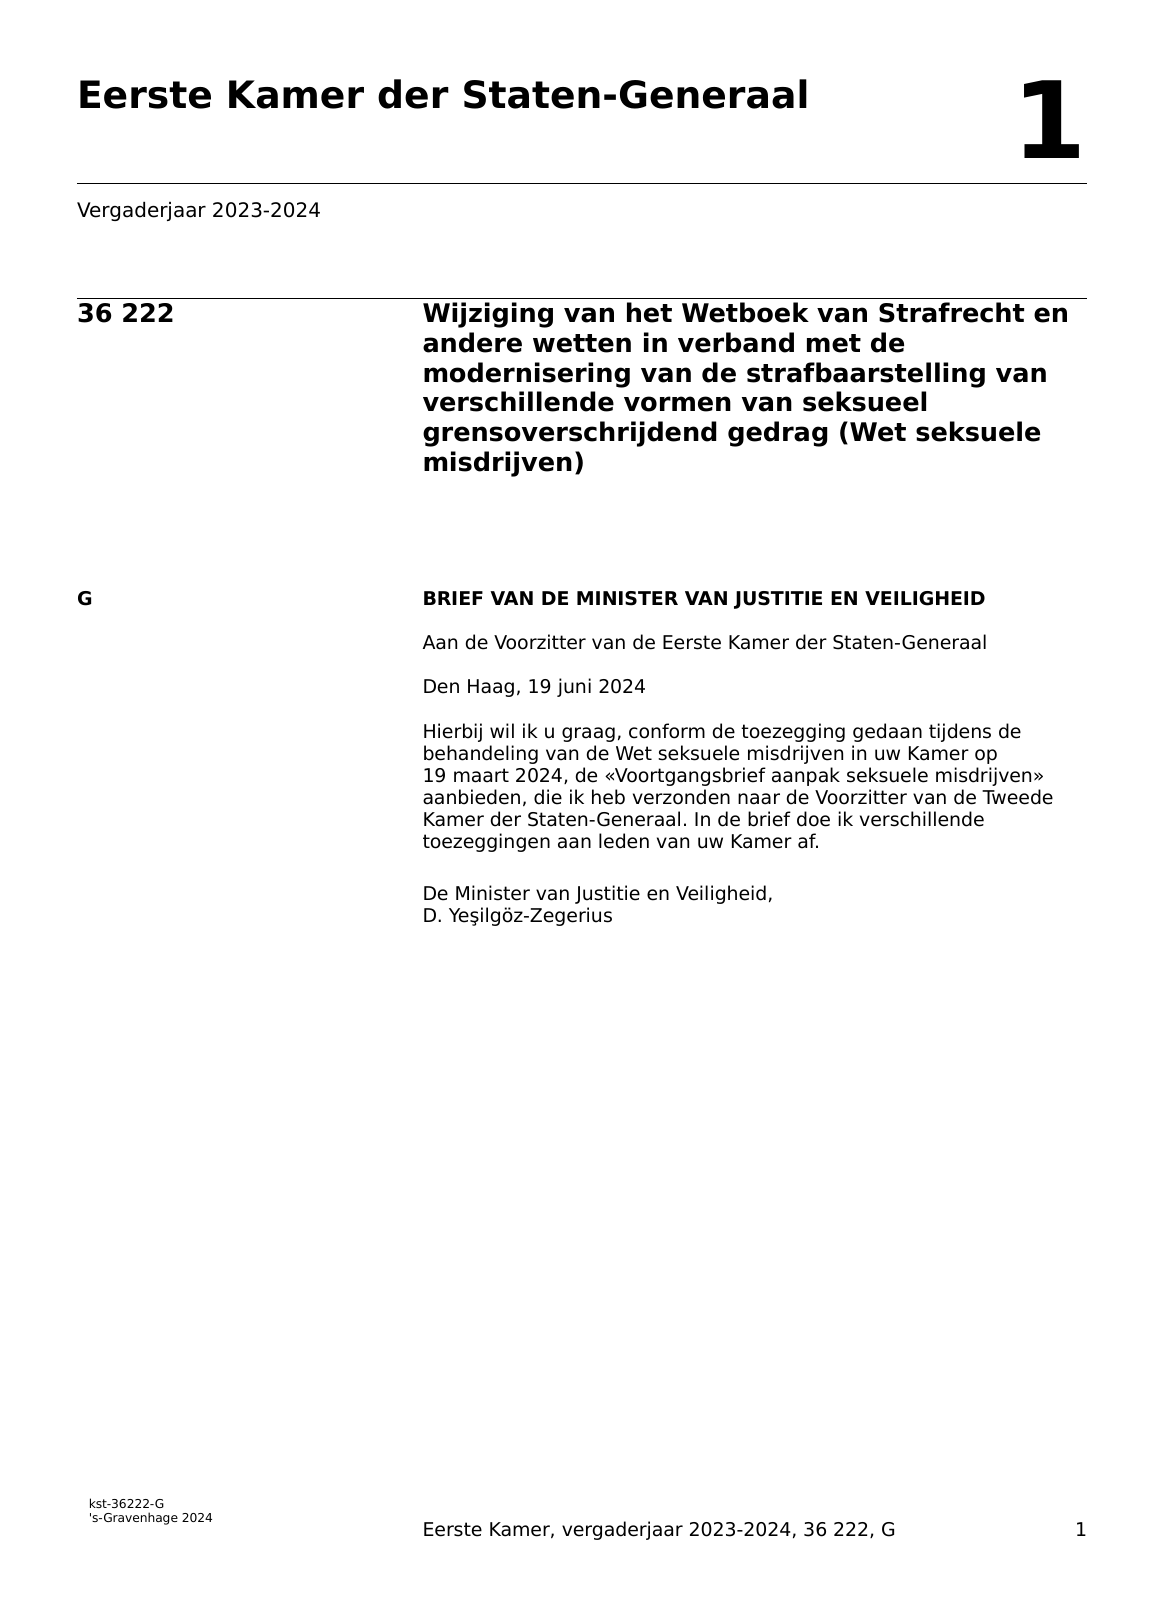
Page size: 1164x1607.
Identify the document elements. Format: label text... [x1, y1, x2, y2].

subtitle 36 222 Wijziging van het Wetboek van Strafrecht en andere wetten in verband met de modernisering van de strafbaarstelling van verschillende vormen van seksueel grensoverschrijdend gedrag (Wet seksuele misdrijven) [77, 299, 1087, 477]
text Hierbij wil ik u graag, conform de toezegging gedaan tijdens de behandeling van de Wet seksuele misdrijven in uw Kamer op 19 maart 2024, de «Voortgangsbrief aanpak seksuele misdrijven» aanbieden, die ik heb verzonden naar de Voorzitter van de Tweede Kamer der Staten-Generaal. In de brief doe ik verschillende toezeggingen aan leden van uw Kamer af. [422, 721, 1087, 852]
subtitle G BRIEF VAN DE MINISTER VAN JUSTITIE EN VEILIGHEID [77, 588, 1087, 610]
table_header Eerste Kamer der Staten-Generaal [77, 59, 886, 183]
text Aan de Voorzitter van de Eerste Kamer der Staten-Generaal [422, 632, 1087, 654]
table_cell Vergaderjaar 2023-2024 [77, 184, 1087, 298]
text De Minister van Justitie en Veiligheid, D. Yeşilgöz-Zegerius [422, 882, 1087, 926]
text kst-36222-G [88, 1497, 323, 1511]
table_header 1 [886, 59, 1087, 183]
text Den Haag, 19 juni 2024 [422, 676, 1087, 698]
text 's-Gravenhage 2024 [88, 1511, 323, 1525]
